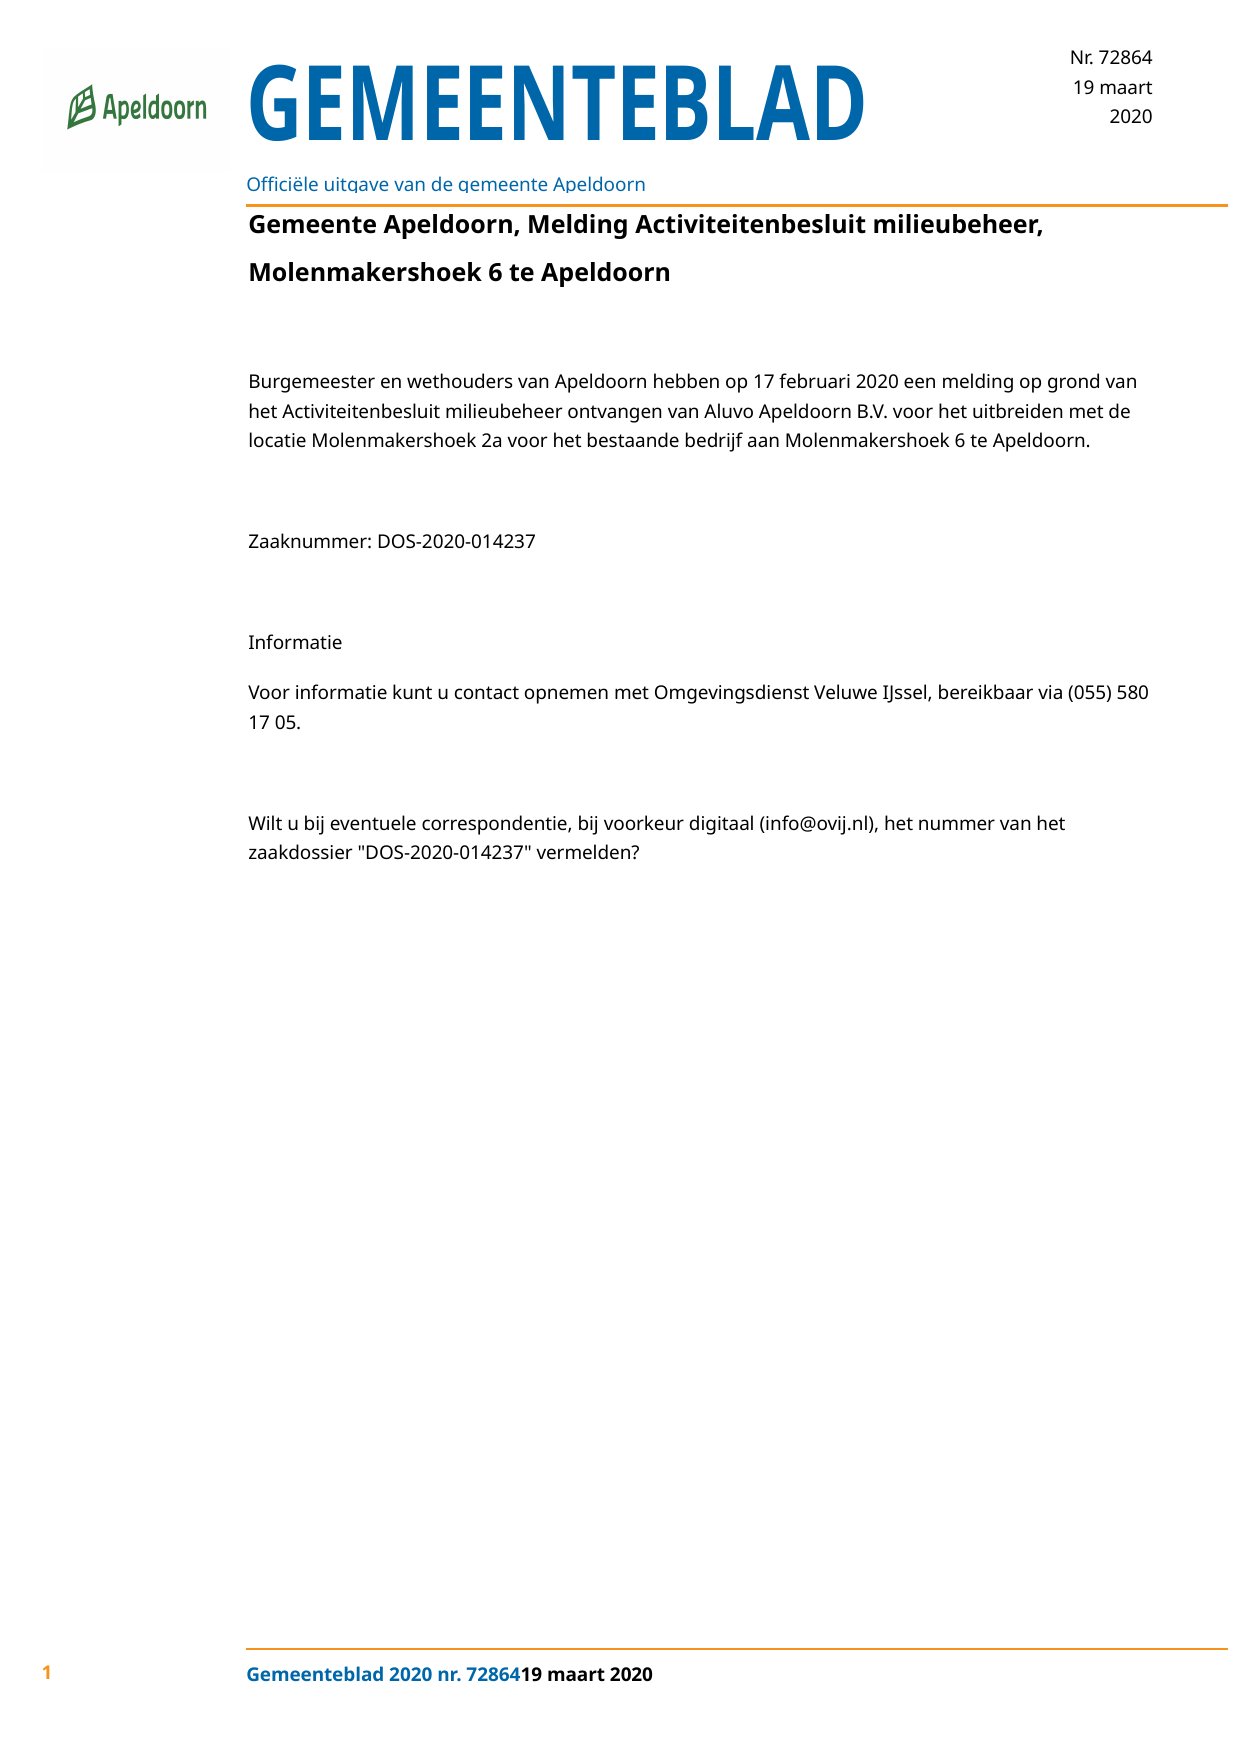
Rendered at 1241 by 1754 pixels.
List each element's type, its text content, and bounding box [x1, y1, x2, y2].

text Burgemeester en wethouders van Apeldoorn hebben op 17 februari 2020 een melding op grond van het Activiteitenbesluit milieubeheer ontvangen van Aluvo Apeldoorn B.V. voor het uitbreiden met de locatie Molenmakershoek 2a voor het bestaande bedrijf aan Molenmakershoek 6 te Apeldoorn. [248, 368, 1152, 453]
text Informatie [248, 629, 1152, 655]
text Zaaknummer: DOS-2020-014237 [248, 528, 1152, 554]
text Wilt u bij eventuele correspondentie, bij voorkeur digitaal (info@ovij.nl), het nummer van het zaakdossier "DOS-2020-014237" vermelden? [248, 810, 1152, 865]
text Gemeente Apeldoorn, Melding Activiteitenbesluit milieubeheer, Molenmakershoek 6 te Apeldoorn [248, 207, 1152, 288]
text Voor informatie kunt u contact opnemen met Omgevingsdienst Veluwe IJssel, bereikbaar via (055) 580 17 05. [248, 679, 1152, 735]
picture [41, 47, 231, 172]
